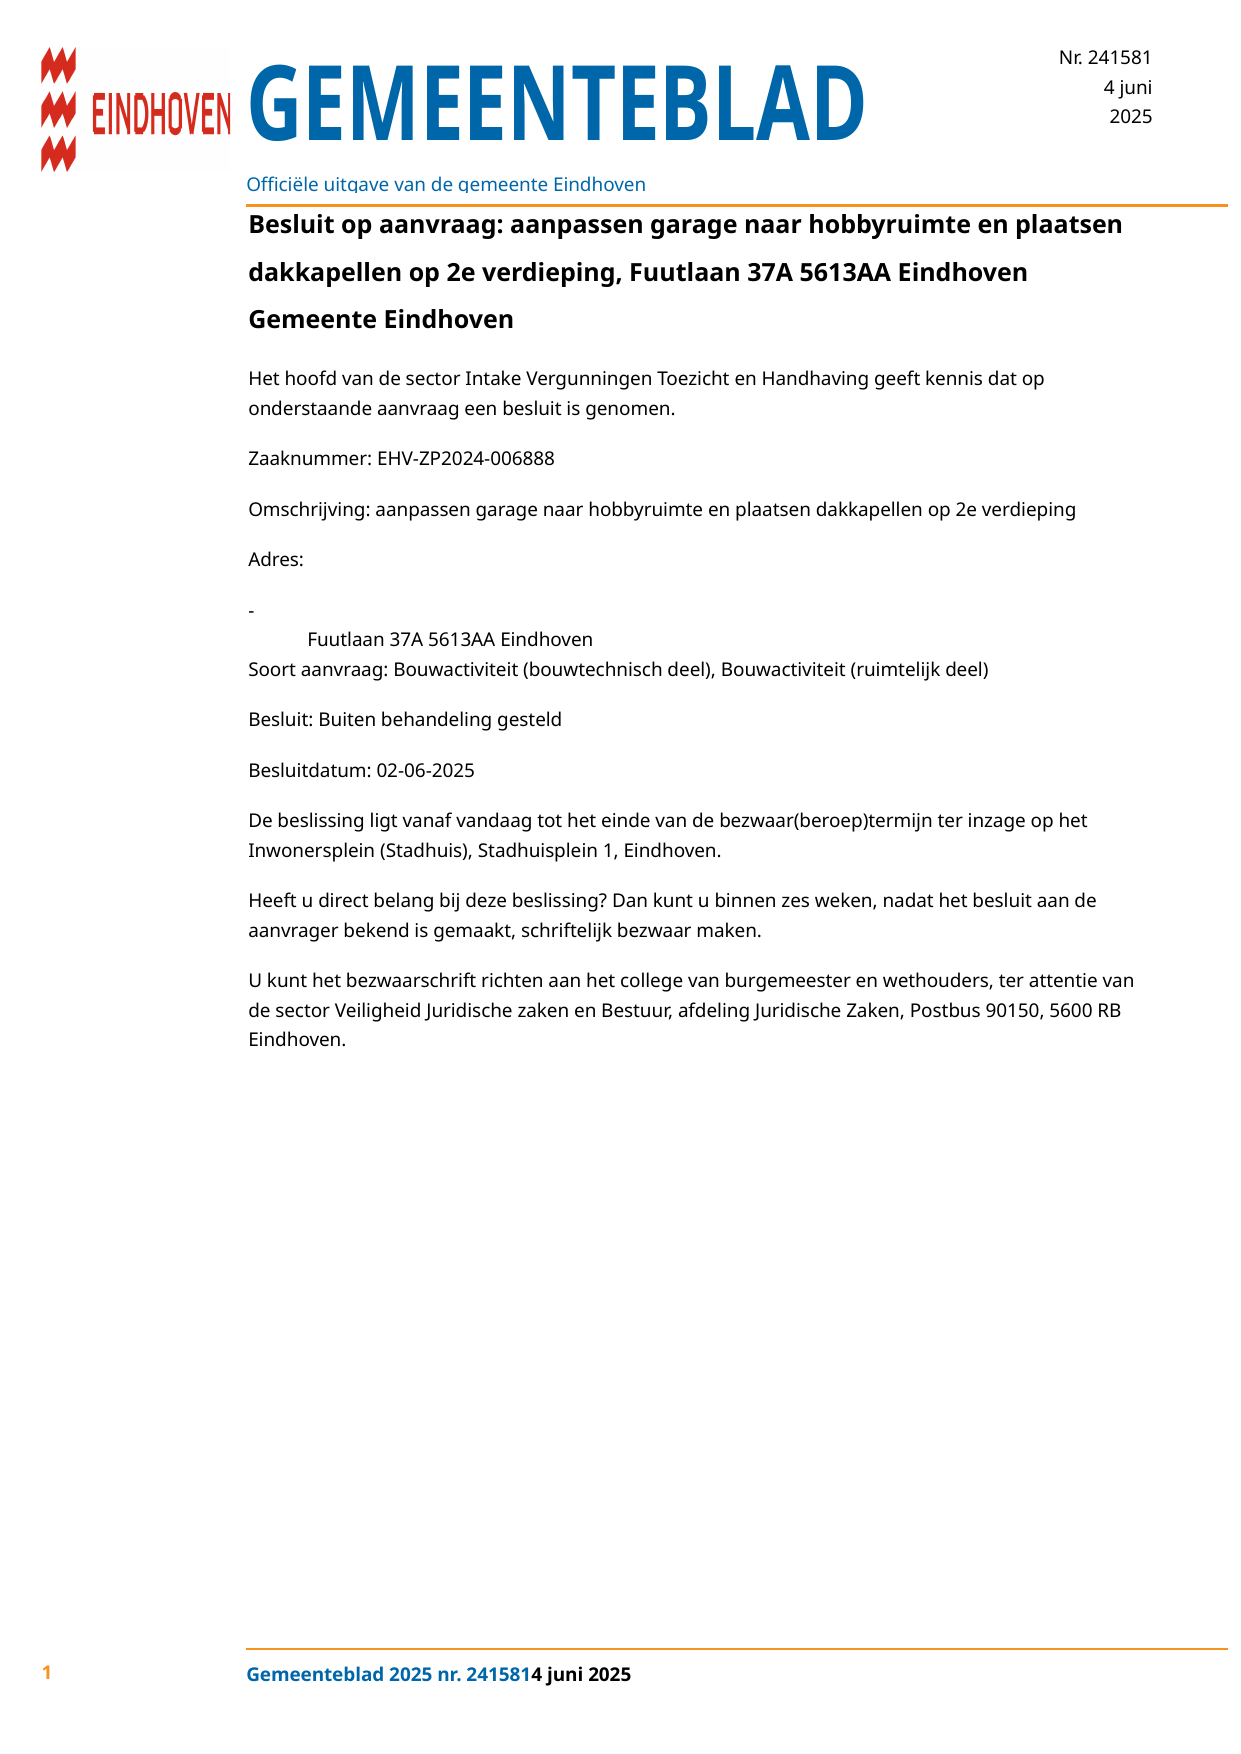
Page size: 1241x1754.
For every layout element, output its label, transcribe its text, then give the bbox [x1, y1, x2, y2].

text De beslissing ligt vanaf vandaag tot het einde van de bezwaar(beroep)termijn ter inzage op het Inwonersplein (Stadhuis), Stadhuisplein 1, Eindhoven. [248, 807, 1152, 862]
text U kunt het bezwaarschrift richten aan het college van burgemeester en wethouders, ter attentie van de sector Veiligheid Juridische zaken en Bestuur, afdeling Juridische Zaken, Postbus 90150, 5600 RB Eindhoven. [248, 967, 1152, 1052]
text Besluit: Buiten behandeling gesteld [248, 706, 1152, 732]
text Omschrijving: aanpassen garage naar hobbyruimte en plaatsen dakkapellen op 2e verdieping [248, 496, 1152, 522]
text Soort aanvraag: Bouwactiviteit (bouwtechnisch deel), Bouwactiviteit (ruimtelijk deel) [248, 656, 1152, 682]
text Besluit op aanvraag: aanpassen garage naar hobbyruimte en plaatsen dakkapellen op 2e verdieping, Fuutlaan 37A 5613AA Eindhoven Gemeente Eindhoven [248, 207, 1152, 336]
list Fuutlaan 37A 5613AA Eindhoven [248, 626, 1152, 652]
text Zaaknummer: EHV-ZP2024-006888 [248, 446, 1152, 471]
text Heeft u direct belang bij deze beslissing? Dan kunt u binnen zes weken, nadat het besluit aan de aanvrager bekend is gemaakt, schriftelijk bezwaar maken. [248, 887, 1152, 942]
text Adres: [248, 546, 1152, 572]
picture [41, 47, 231, 172]
text Besluitdatum: 02-06-2025 [248, 757, 1152, 782]
text Het hoofd van de sector Intake Vergunningen Toezicht en Handhaving geeft kennis dat op onderstaande aanvraag een besluit is genomen. [248, 366, 1152, 421]
